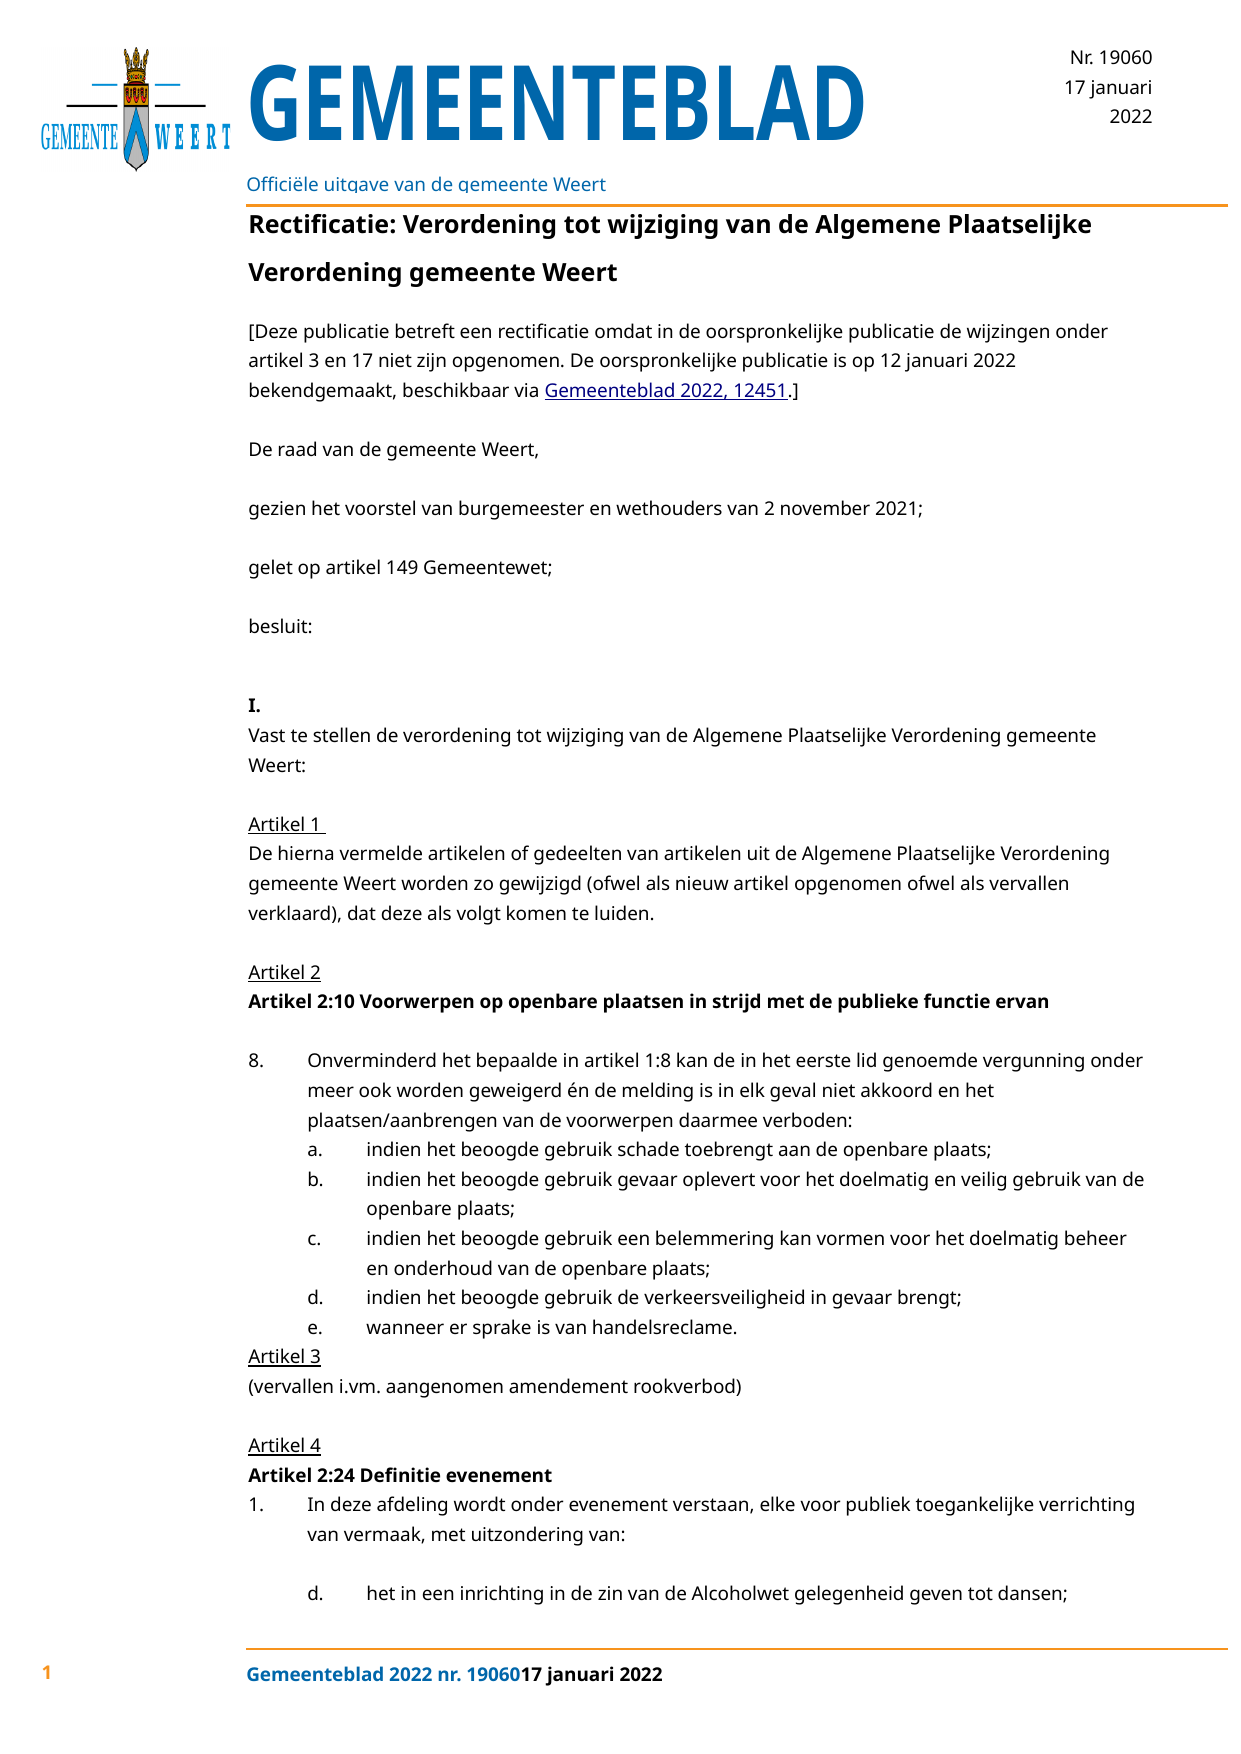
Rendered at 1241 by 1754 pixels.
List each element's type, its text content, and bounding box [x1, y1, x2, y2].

list wanneer er sprake is van handelsreclame. [307, 1314, 1152, 1339]
picture [41, 47, 231, 172]
list In deze afdeling wordt onder evenement verstaan, elke voor publiek toegankelijke verrichting van vermaak, met uitzondering van: [248, 1491, 1152, 1547]
text Rectificatie: Verordening tot wijziging van de Algemene Plaatselijke Verordening gemeente Weert [248, 207, 1152, 288]
text Artikel 4 [248, 1432, 1152, 1458]
text Artikel 2:24 Definitie evenement [248, 1462, 1152, 1487]
list indien het beoogde gebruik gevaar oplevert voor het doelmatig en veilig gebruik van de openbare plaats; [307, 1166, 1152, 1221]
text [Deze publicatie betreft een rectificatie omdat in de oorspronkelijke publicatie de wijzingen onder artikel 3 en 17 niet zijn opgenomen. De oorspronkelijke publicatie is op 12 januari 2022 bekendgemaakt, beschikbaar via Gemeenteblad 2022, 12451.] [248, 318, 1152, 403]
text De raad van de gemeente Weert, [248, 436, 1152, 462]
list het in een inrichting in de zin van de Alcoholwet gelegenheid geven tot dansen; [307, 1580, 1152, 1606]
list indien het beoogde gebruik de verkeersveiligheid in gevaar brengt; [307, 1284, 1152, 1310]
text De hierna vermelde artikelen of gedeelten van artikelen uit de Algemene Plaatselijke Verordening gemeente Weert worden zo gewijzigd (ofwel als nieuw artikel opgenomen ofwel als vervallen verklaard), dat deze als volgt komen te luiden. [248, 841, 1152, 925]
text I. [248, 693, 1152, 718]
text besluit: [248, 614, 1152, 639]
text Artikel 2 [248, 959, 1152, 984]
list Onverminderd het bepaalde in artikel 1:8 kan de in het eerste lid genoemde vergunning onder meer ook worden geweigerd én de melding is in elk geval niet akkoord en het plaatsen/aanbrengen van de voorwerpen daarmee verboden: [248, 1048, 1152, 1132]
text (vervallen i.vm. aangenomen amendement rookverbod) [248, 1373, 1152, 1399]
list indien het beoogde gebruik schade toebrengt aan de openbare plaats; [307, 1136, 1152, 1162]
text gezien het voorstel van burgemeester en wethouders van 2 november 2021; [248, 495, 1152, 521]
text Artikel 1 [248, 811, 1152, 837]
text Artikel 3 [248, 1343, 1152, 1369]
text gelet op artikel 149 Gemeentewet; [248, 554, 1152, 580]
text Vast te stellen de verordening tot wijziging van de Algemene Plaatselijke Verordening gemeente Weert: [248, 722, 1152, 777]
list indien het beoogde gebruik een belemmering kan vormen voor het doelmatig beheer en onderhoud van de openbare plaats; [307, 1225, 1152, 1280]
text Artikel 2:10 Voorwerpen op openbare plaatsen in strijd met de publieke functie ervan [248, 988, 1152, 1014]
